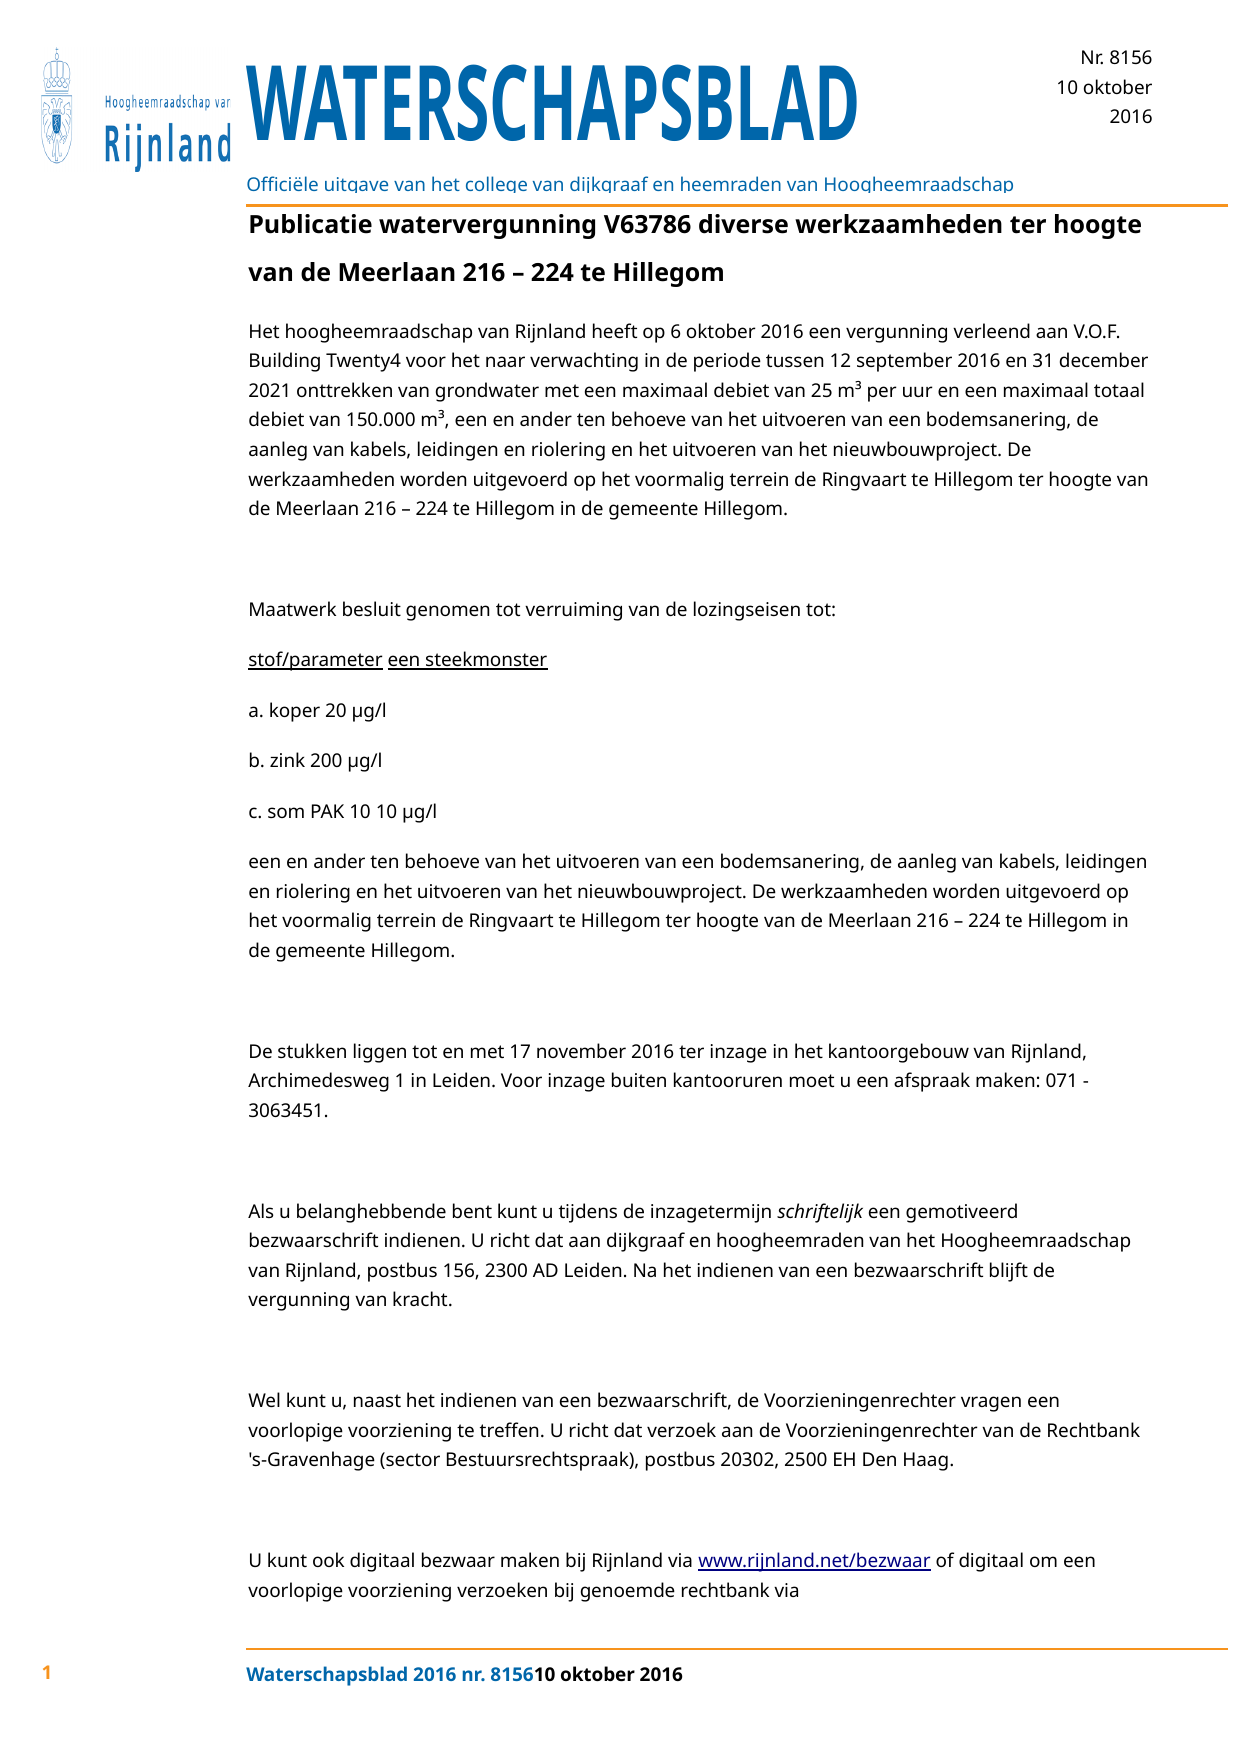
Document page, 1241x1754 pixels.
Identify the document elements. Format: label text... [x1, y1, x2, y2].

text b. zink 200 µg/l [248, 747, 1152, 773]
text De stukken liggen tot en met 17 november 2016 ter inzage in het kantoorgebouw van Rijnland, Archimedesweg 1 in Leiden. Voor inzage buiten kantooruren moet u een afspraak maken: 071 - 3063451. [248, 1038, 1152, 1123]
picture [41, 47, 231, 172]
text stof/parameter een steekmonster [248, 647, 1152, 672]
text Wel kunt u, naast het indienen van een bezwaarschrift, de Voorzieningenrechter vragen een voorlopige voorziening te treffen. U richt dat verzoek aan de Voorzieningenrechter van de Rechtbank 's-Gravenhage (sector Bestuursrechtspraak), postbus 20302, 2500 EH Den Haag. [248, 1387, 1152, 1472]
text Publicatie watervergunning V63786 diverse werkzaamheden ter hoogte van de Meerlaan 216 – 224 te Hillegom [248, 207, 1152, 288]
text a. koper 20 µg/l [248, 697, 1152, 723]
text Maatwerk besluit genomen tot verruiming van de lozingseisen tot: [248, 596, 1152, 622]
text c. som PAK 10 10 µg/l [248, 798, 1152, 824]
text U kunt ook digitaal bezwaar maken bij Rijnland via www.rijnland.net/bezwaar of digitaal om een voorlopige voorziening verzoeken bij genoemde rechtbank via [248, 1547, 1152, 1603]
text Het hoogheemraadschap van Rijnland heeft op 6 oktober 2016 een vergunning verleend aan V.O.F. Building Twenty4 voor het naar verwachting in de periode tussen 12 september 2016 en 31 december 2021 onttrekken van grondwater met een maximaal debiet van 25 m³ per uur en een maximaal totaal debiet van 150.000 m³, een en ander ten behoeve van het uitvoeren van een bodemsanering, de aanleg van kabels, leidingen en riolering en het uitvoeren van het nieuwbouwproject. De werkzaamheden worden uitgevoerd op het voormalig terrein de Ringvaart te Hillegom ter hoogte van de Meerlaan 216 – 224 te Hillegom in de gemeente Hillegom. [248, 318, 1152, 521]
text Als u belanghebbende bent kunt u tijdens de inzagetermijn schriftelijk een gemotiveerd bezwaarschrift indienen. U richt dat aan dijkgraaf en hoogheemraden van het Hoogheemraadschap van Rijnland, postbus 156, 2300 AD Leiden. Na het indienen van een bezwaarschrift blijft de vergunning van kracht. [248, 1198, 1152, 1312]
text een en ander ten behoeve van het uitvoeren van een bodemsanering, de aanleg van kabels, leidingen en riolering en het uitvoeren van het nieuwbouwproject. De werkzaamheden worden uitgevoerd op het voormalig terrein de Ringvaart te Hillegom ter hoogte van de Meerlaan 216 – 224 te Hillegom in de gemeente Hillegom. [248, 848, 1152, 963]
